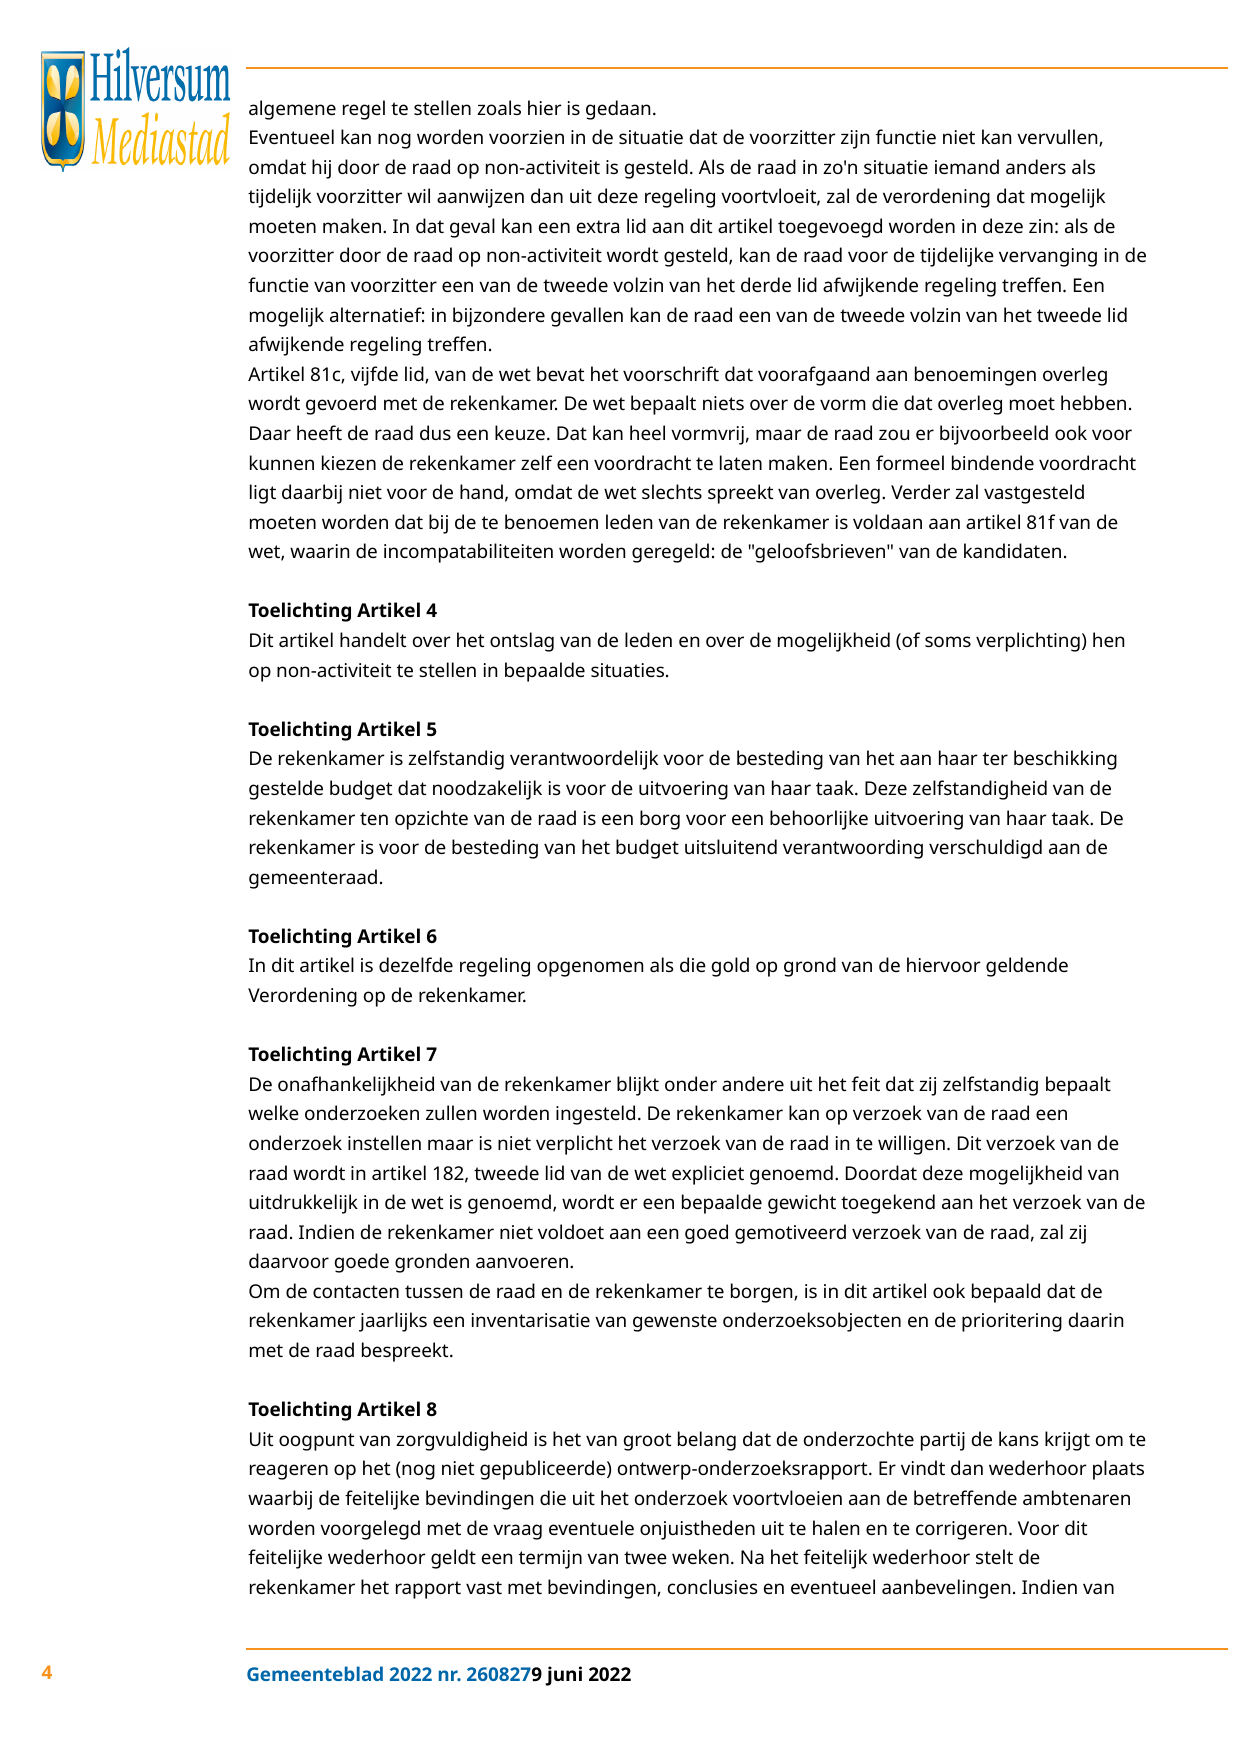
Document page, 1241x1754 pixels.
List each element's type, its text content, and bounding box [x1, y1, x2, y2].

text Eventueel kan nog worden voorzien in de situatie dat de voorzitter zijn functie niet kan vervullen, omdat hij door de raad op non-activiteit is gesteld. Als de raad in zo'n situatie iemand anders als tijdelijk voorzitter wil aanwijzen dan uit deze regeling voortvloeit, zal de verordening dat mogelijk moeten maken. In dat geval kan een extra lid aan dit artikel toegevoegd worden in deze zin: als de voorzitter door de raad op non-activiteit wordt gesteld, kan de raad voor de tijdelijke vervanging in de functie van voorzitter een van de tweede volzin van het derde lid afwijkende regeling treffen. Een mogelijk alternatief: in bijzondere gevallen kan de raad een van de tweede volzin van het tweede lid afwijkende regeling treffen. [248, 124, 1152, 357]
text Toelichting Artikel 7 [248, 1041, 1152, 1067]
picture [41, 47, 231, 172]
text Toelichting Artikel 6 [248, 923, 1152, 949]
text De rekenkamer is zelfstandig verantwoordelijk voor de besteding van het aan haar ter beschikking gestelde budget dat noodzakelijk is voor de uitvoering van haar taak. Deze zelfstandigheid van de rekenkamer ten opzichte van de raad is een borg voor een behoorlijke uitvoering van haar taak. De rekenkamer is voor de besteding van het budget uitsluitend verantwoording verschuldigd aan de gemeenteraad. [248, 746, 1152, 890]
text algemene regel te stellen zoals hier is gedaan. [248, 95, 1152, 121]
text Toelichting Artikel 4 [248, 598, 1152, 623]
text Artikel 81c, vijfde lid, van de wet bevat het voorschrift dat voorafgaand aan benoemingen overleg wordt gevoerd met de rekenkamer. De wet bepaalt niets over de vorm die dat overleg moet hebben. Daar heeft de raad dus een keuze. Dat kan heel vormvrij, maar de raad zou er bijvoorbeeld ook voor kunnen kiezen de rekenkamer zelf een voordracht te laten maken. Een formeel bindende voordracht ligt daarbij niet voor de hand, omdat de wet slechts spreekt van overleg. Verder zal vastgesteld moeten worden dat bij de te benoemen leden van de rekenkamer is voldaan aan artikel 81f van de wet, waarin de incompatabiliteiten worden geregeld: de "geloofsbrieven" van de kandidaten. [248, 361, 1152, 564]
text In dit artikel is dezelfde regeling opgenomen als die gold op grond van de hiervoor geldende Verordening op de rekenkamer. [248, 953, 1152, 1008]
text Toelichting Artikel 5 [248, 716, 1152, 742]
text Toelichting Artikel 8 [248, 1396, 1152, 1422]
text De onafhankelijkheid van de rekenkamer blijkt onder andere uit het feit dat zij zelfstandig bepaalt welke onderzoeken zullen worden ingesteld. De rekenkamer kan op verzoek van de raad een onderzoek instellen maar is niet verplicht het verzoek van de raad in te willigen. Dit verzoek van de raad wordt in artikel 182, tweede lid van de wet expliciet genoemd. Doordat deze mogelijkheid van uitdrukkelijk in de wet is genoemd, wordt er een bepaalde gewicht toegekend aan het verzoek van de raad. Indien de rekenkamer niet voldoet aan een goed gemotiveerd verzoek van de raad, zal zij daarvoor goede gronden aanvoeren. [248, 1071, 1152, 1274]
text Om de contacten tussen de raad en de rekenkamer te borgen, is in dit artikel ook bepaald dat de rekenkamer jaarlijks een inventarisatie van gewenste onderzoeksobjecten en de prioritering daarin met de raad bespreekt. [248, 1278, 1152, 1363]
text Uit oogpunt van zorgvuldigheid is het van groot belang dat de onderzochte partij de kans krijgt om te reageren op het (nog niet gepubliceerde) ontwerp-onderzoeksrapport. Er vindt dan wederhoor plaats waarbij de feitelijke bevindingen die uit het onderzoek voortvloeien aan de betreffende ambtenaren worden voorgelegd met de vraag eventuele onjuistheden uit te halen en te corrigeren. Voor dit feitelijke wederhoor geldt een termijn van twee weken. Na het feitelijk wederhoor stelt de rekenkamer het rapport vast met bevindingen, conclusies en eventueel aanbevelingen. Indien van [248, 1426, 1152, 1600]
text Dit artikel handelt over het ontslag van de leden en over de mogelijkheid (of soms verplichting) hen op non-activiteit te stellen in bepaalde situaties. [248, 627, 1152, 683]
